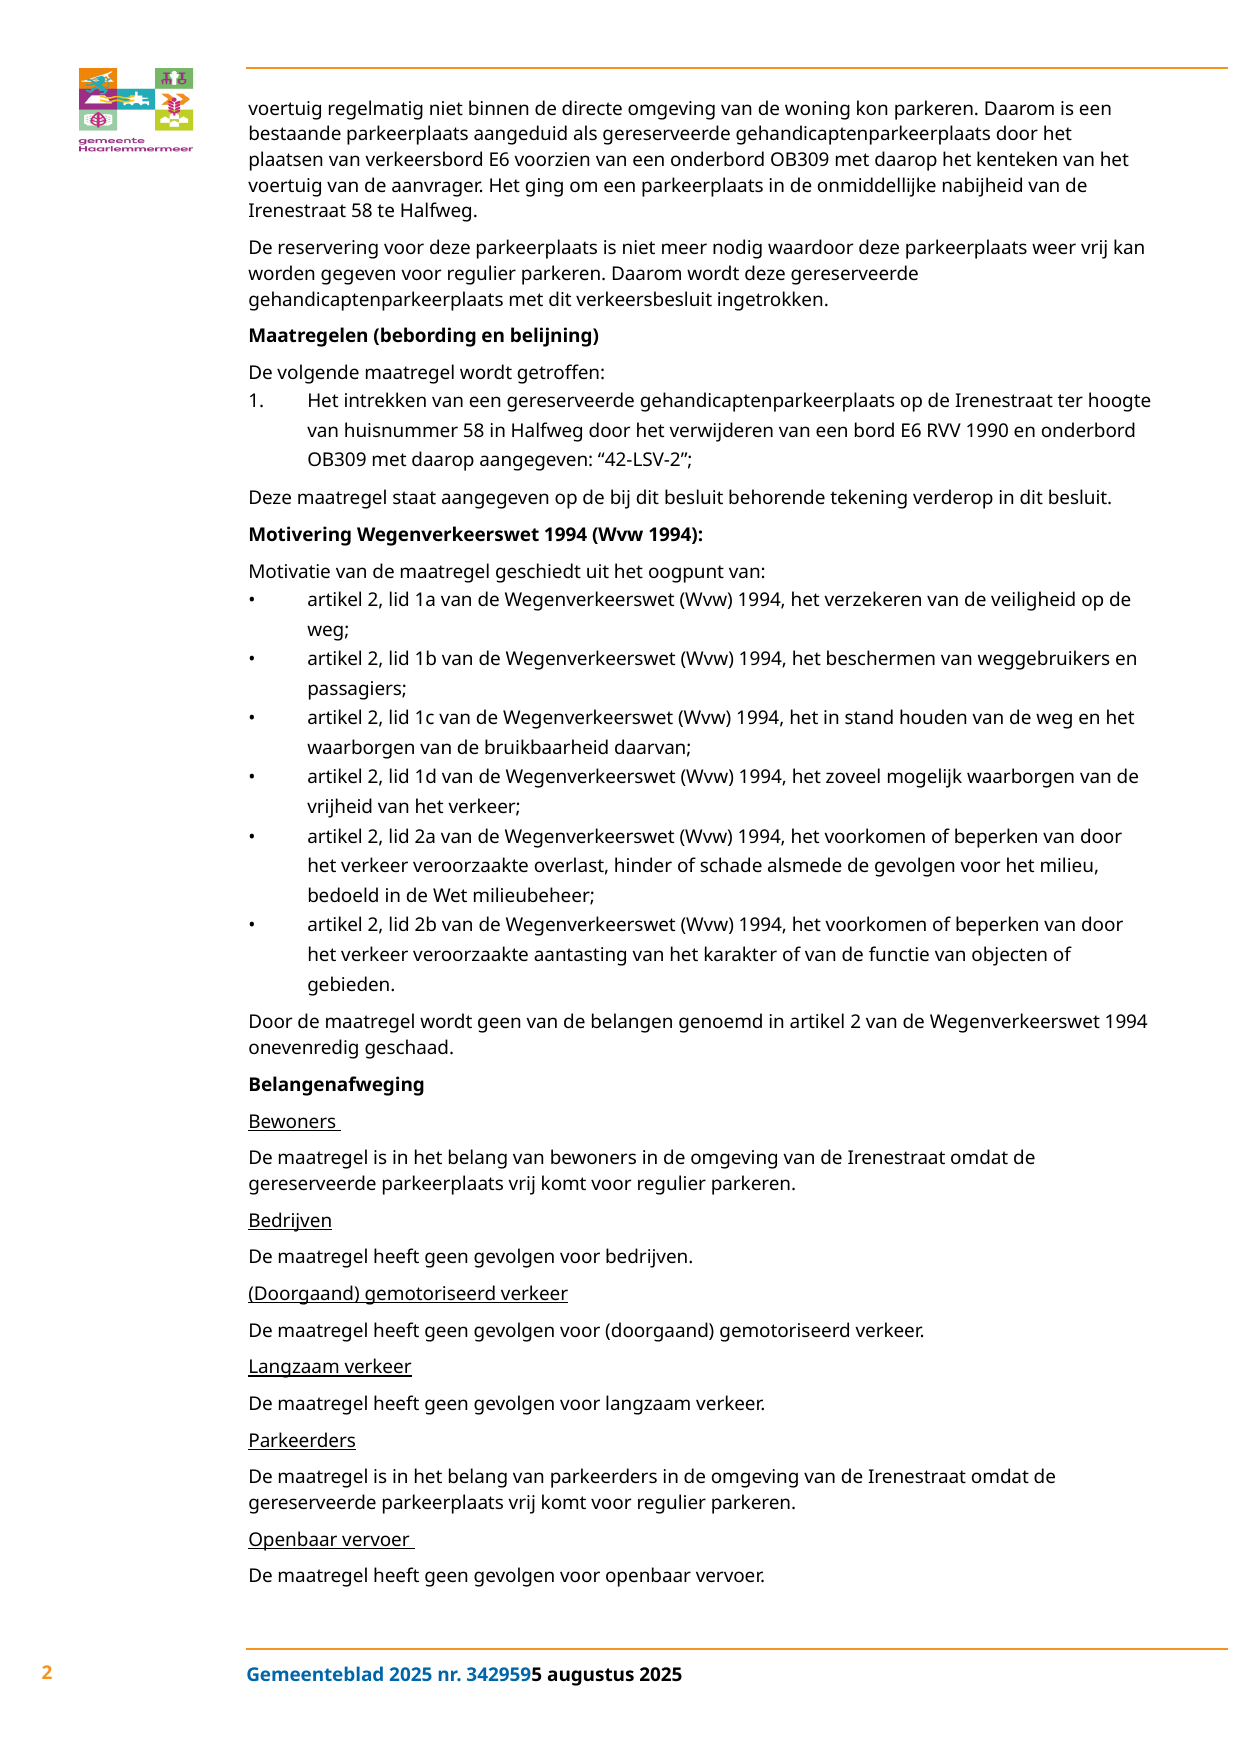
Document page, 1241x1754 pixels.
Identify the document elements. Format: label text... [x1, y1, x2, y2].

text De maatregel heeft geen gevolgen voor bedrijven. [248, 1243, 1152, 1269]
text De maatregel heeft geen gevolgen voor (doorgaand) gemotoriseerd verkeer. [248, 1317, 1152, 1343]
text De maatregel heeft geen gevolgen voor openbaar vervoer. [248, 1563, 1152, 1588]
text Motivering Wegenverkeerswet 1994 (Wvw 1994): [248, 521, 1152, 547]
list artikel 2, lid 1d van de Wegenverkeerswet (Wvw) 1994, het zoveel mogelijk waarborgen van de vrijheid van het verkeer; [248, 764, 1152, 819]
text Bedrijven [248, 1207, 1152, 1233]
text (Doorgaand) gemotoriseerd verkeer [248, 1280, 1152, 1306]
text De maatregel heeft geen gevolgen voor langzaam verkeer. [248, 1390, 1152, 1416]
picture [41, 47, 231, 172]
text De reservering voor deze parkeerplaats is niet meer nodig waardoor deze parkeerplaats weer vrij kan worden gegeven voor regulier parkeren. Daarom wordt deze gereserveerde gehandicaptenparkeerplaats met dit verkeersbesluit ingetrokken. [248, 234, 1152, 312]
list Het intrekken van een gereserveerde gehandicaptenparkeerplaats op de Irenestraat ter hoogte van huisnummer 58 in Halfweg door het verwijderen van een bord E6 RVV 1990 en onderbord OB309 met daarop aangegeven: “42-LSV-2”; [248, 387, 1152, 472]
text De volgende maatregel wordt getroffen: [248, 359, 1152, 385]
list artikel 2, lid 1c van de Wegenverkeerswet (Wvw) 1994, het in stand houden van de weg en het waarborgen van de bruikbaarheid daarvan; [248, 704, 1152, 760]
text Openbaar vervoer [248, 1526, 1152, 1552]
text Door de maatregel wordt geen van de belangen genoemd in artikel 2 van de Wegenverkeerswet 1994 onevenredig geschaad. [248, 1009, 1152, 1060]
list artikel 2, lid 2b van de Wegenverkeerswet (Wvw) 1994, het voorkomen of beperken van door het verkeer veroorzaakte aantasting van het karakter of van de functie van objecten of gebieden. [248, 912, 1152, 997]
text De maatregel is in het belang van parkeerders in de omgeving van de Irenestraat omdat de gereserveerde parkeerplaats vrij komt voor regulier parkeren. [248, 1463, 1152, 1515]
text De maatregel is in het belang van bewoners in de omgeving van de Irenestraat omdat de gereserveerde parkeerplaats vrij komt voor regulier parkeren. [248, 1144, 1152, 1196]
text Motivatie van de maatregel geschiedt uit het oogpunt van: [248, 558, 1152, 584]
list artikel 2, lid 1b van de Wegenverkeerswet (Wvw) 1994, het beschermen van weggebruikers en passagiers; [248, 645, 1152, 701]
text Belangenafweging [248, 1071, 1152, 1097]
text voertuig regelmatig niet binnen de directe omgeving van de woning kon parkeren. Daarom is een bestaande parkeerplaats aangeduid als gereserveerde gehandicaptenparkeerplaats door het plaatsen van verkeersbord E6 voorzien van een onderbord OB309 met daarop het kenteken van het voertuig van de aanvrager. Het ging om een parkeerplaats in de onmiddellijke nabijheid van de Irenestraat 58 te Halfweg. [248, 95, 1152, 223]
text Parkeerders [248, 1427, 1152, 1453]
text Langzaam verkeer [248, 1353, 1152, 1379]
list artikel 2, lid 2a van de Wegenverkeerswet (Wvw) 1994, het voorkomen of beperken van door het verkeer veroorzaakte overlast, hinder of schade alsmede de gevolgen voor het milieu, bedoeld in de Wet milieubeheer; [248, 823, 1152, 908]
text Deze maatregel staat aangegeven op de bij dit besluit behorende tekening verderop in dit besluit. [248, 484, 1152, 510]
text Bewoners [248, 1108, 1152, 1133]
text Maatregelen (bebording en belijning) [248, 322, 1152, 348]
list artikel 2, lid 1a van de Wegenverkeerswet (Wvw) 1994, het verzekeren van de veiligheid op de weg; [248, 586, 1152, 642]
